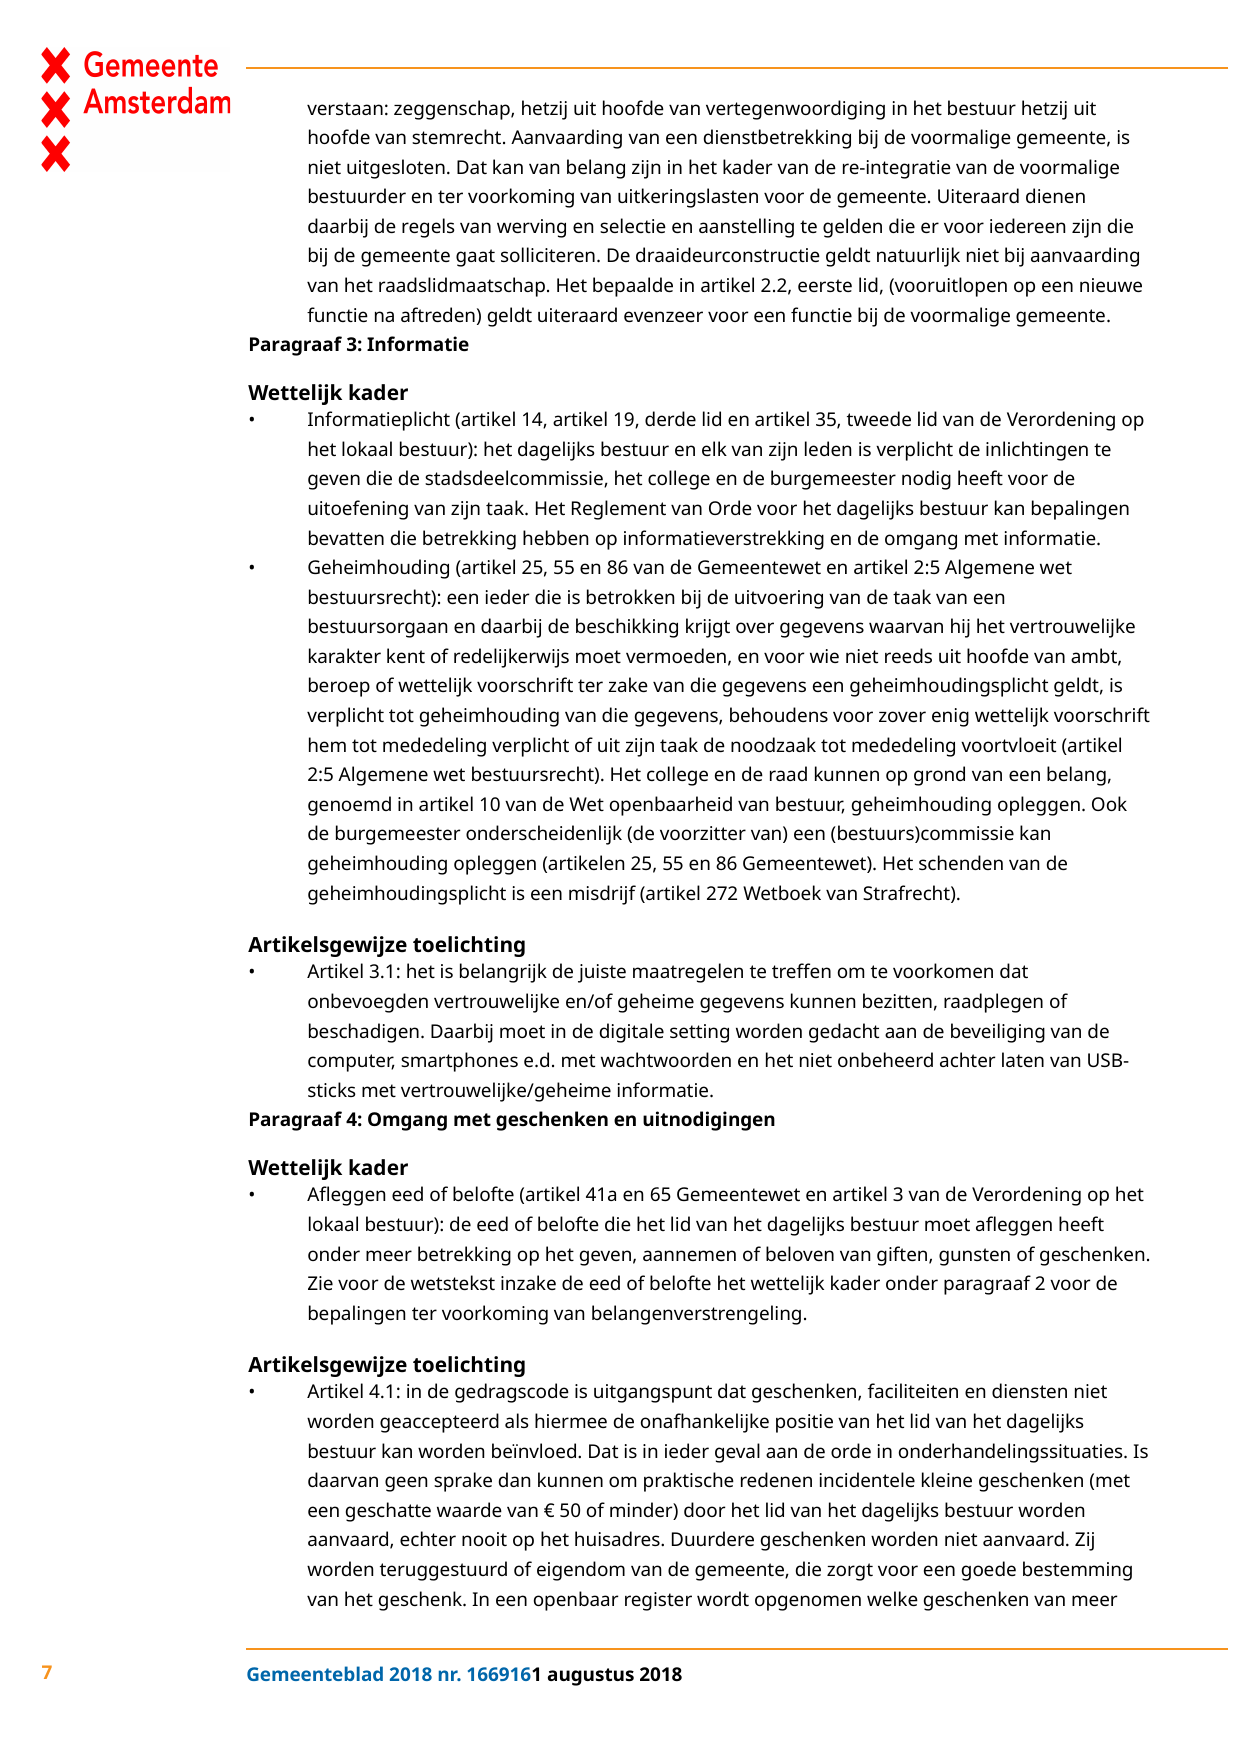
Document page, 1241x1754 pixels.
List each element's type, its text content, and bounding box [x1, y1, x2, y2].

list verstaan: zeggenschap, hetzij uit hoofde van vertegenwoordiging in het bestuur hetzij uit hoofde van stemrecht. Aanvaarding van een dienstbetrekking bij de voormalige gemeente, is niet uitgesloten. Dat kan van belang zijn in het kader van de re-integratie van de voormalige bestuurder en ter voorkoming van uitkeringslasten voor de gemeente. Uiteraard dienen daarbij de regels van werving en selectie en aanstelling te gelden die er voor iedereen zijn die bij de gemeente gaat solliciteren. De draaideurconstructie geldt natuurlijk niet bij aanvaarding van het raadslidmaatschap. Het bepaalde in artikel 2.2, eerste lid, (vooruitlopen op een nieuwe functie na aftreden) geldt uiteraard evenzeer voor een functie bij de voormalige gemeente. [248, 95, 1152, 328]
list Artikel 3.1: het is belangrijk de juiste maatregelen te treffen om te voorkomen dat onbevoegden vertrouwelijke en/of geheime gegevens kunnen bezitten, raadplegen of beschadigen. Daarbij moet in de digitale setting worden gedacht aan de beveiliging van de computer, smartphones e.d. met wachtwoorden en het niet onbeheerd achter laten van USB-sticks met vertrouwelijke/geheime informatie. [248, 959, 1152, 1103]
text Artikelsgewijze toelichting [248, 1350, 1152, 1379]
list Informatieplicht (artikel 14, artikel 19, derde lid en artikel 35, tweede lid van de Verordening op het lokaal bestuur): het dagelijks bestuur en elk van zijn leden is verplicht de inlichtingen te geven die de stadsdeelcommissie, het college en de burgemeester nodig heeft voor de uitoefening van zijn taak. Het Reglement van Orde voor het dagelijks bestuur kan bepalingen bevatten die betrekking hebben op informatieverstrekking en de omgang met informatie. [248, 406, 1152, 551]
text Paragraaf 3: Informatie [248, 331, 1152, 357]
list Afleggen eed of belofte (artikel 41a en 65 Gemeentewet en artikel 3 van de Verordening op het lokaal bestuur): de eed of belofte die het lid van het dagelijks bestuur moet afleggen heeft onder meer betrekking op het geven, aannemen of beloven van giften, gunsten of geschenken. Zie voor de wetstekst inzake de eed of belofte het wettelijk kader onder paragraaf 2 voor de bepalingen ter voorkoming van belangenverstrengeling. [248, 1182, 1152, 1326]
picture [41, 47, 231, 172]
list Geheimhouding (artikel 25, 55 en 86 van de Gemeentewet en artikel 2:5 Algemene wet bestuursrecht): een ieder die is betrokken bij de uitvoering van de taak van een bestuursorgaan en daarbij de beschikking krijgt over gegevens waarvan hij het vertrouwelijke karakter kent of redelijkerwijs moet vermoeden, en voor wie niet reeds uit hoofde van ambt, beroep of wettelijk voorschrift ter zake van die gegevens een geheimhoudingsplicht geldt, is verplicht tot geheimhouding van die gegevens, behoudens voor zover enig wettelijk voorschrift hem tot mededeling verplicht of uit zijn taak de noodzaak tot mededeling voortvloeit (artikel 2:5 Algemene wet bestuursrecht). Het college en de raad kunnen op grond van een belang, genoemd in artikel 10 van de Wet openbaarheid van bestuur, geheimhouding opleggen. Ook de burgemeester onderscheidenlijk (de voorzitter van) een (bestuurs)commissie kan geheimhouding opleggen (artikelen 25, 55 en 86 Gemeentewet). Het schenden van de geheimhoudingsplicht is een misdrijf (artikel 272 Wetboek van Strafrecht). [248, 554, 1152, 906]
text Paragraaf 4: Omgang met geschenken en uitnodigingen [248, 1107, 1152, 1132]
text Artikelsgewijze toelichting [248, 930, 1152, 959]
text Wettelijk kader [248, 1153, 1152, 1182]
text Wettelijk kader [248, 378, 1152, 406]
list Artikel 4.1: in de gedragscode is uitgangspunt dat geschenken, faciliteiten en diensten niet worden geaccepteerd als hiermee de onafhankelijke positie van het lid van het dagelijks bestuur kan worden beïnvloed. Dat is in ieder geval aan de orde in onderhandelingssituaties. Is daarvan geen sprake dan kunnen om praktische redenen incidentele kleine geschenken (met een geschatte waarde van € 50 of minder) door het lid van het dagelijks bestuur worden aanvaard, echter nooit op het huisadres. Duurdere geschenken worden niet aanvaard. Zij worden teruggestuurd of eigendom van de gemeente, die zorgt voor een goede bestemming van het geschenk. In een openbaar register wordt opgenomen welke geschenken van meer [248, 1379, 1152, 1612]
